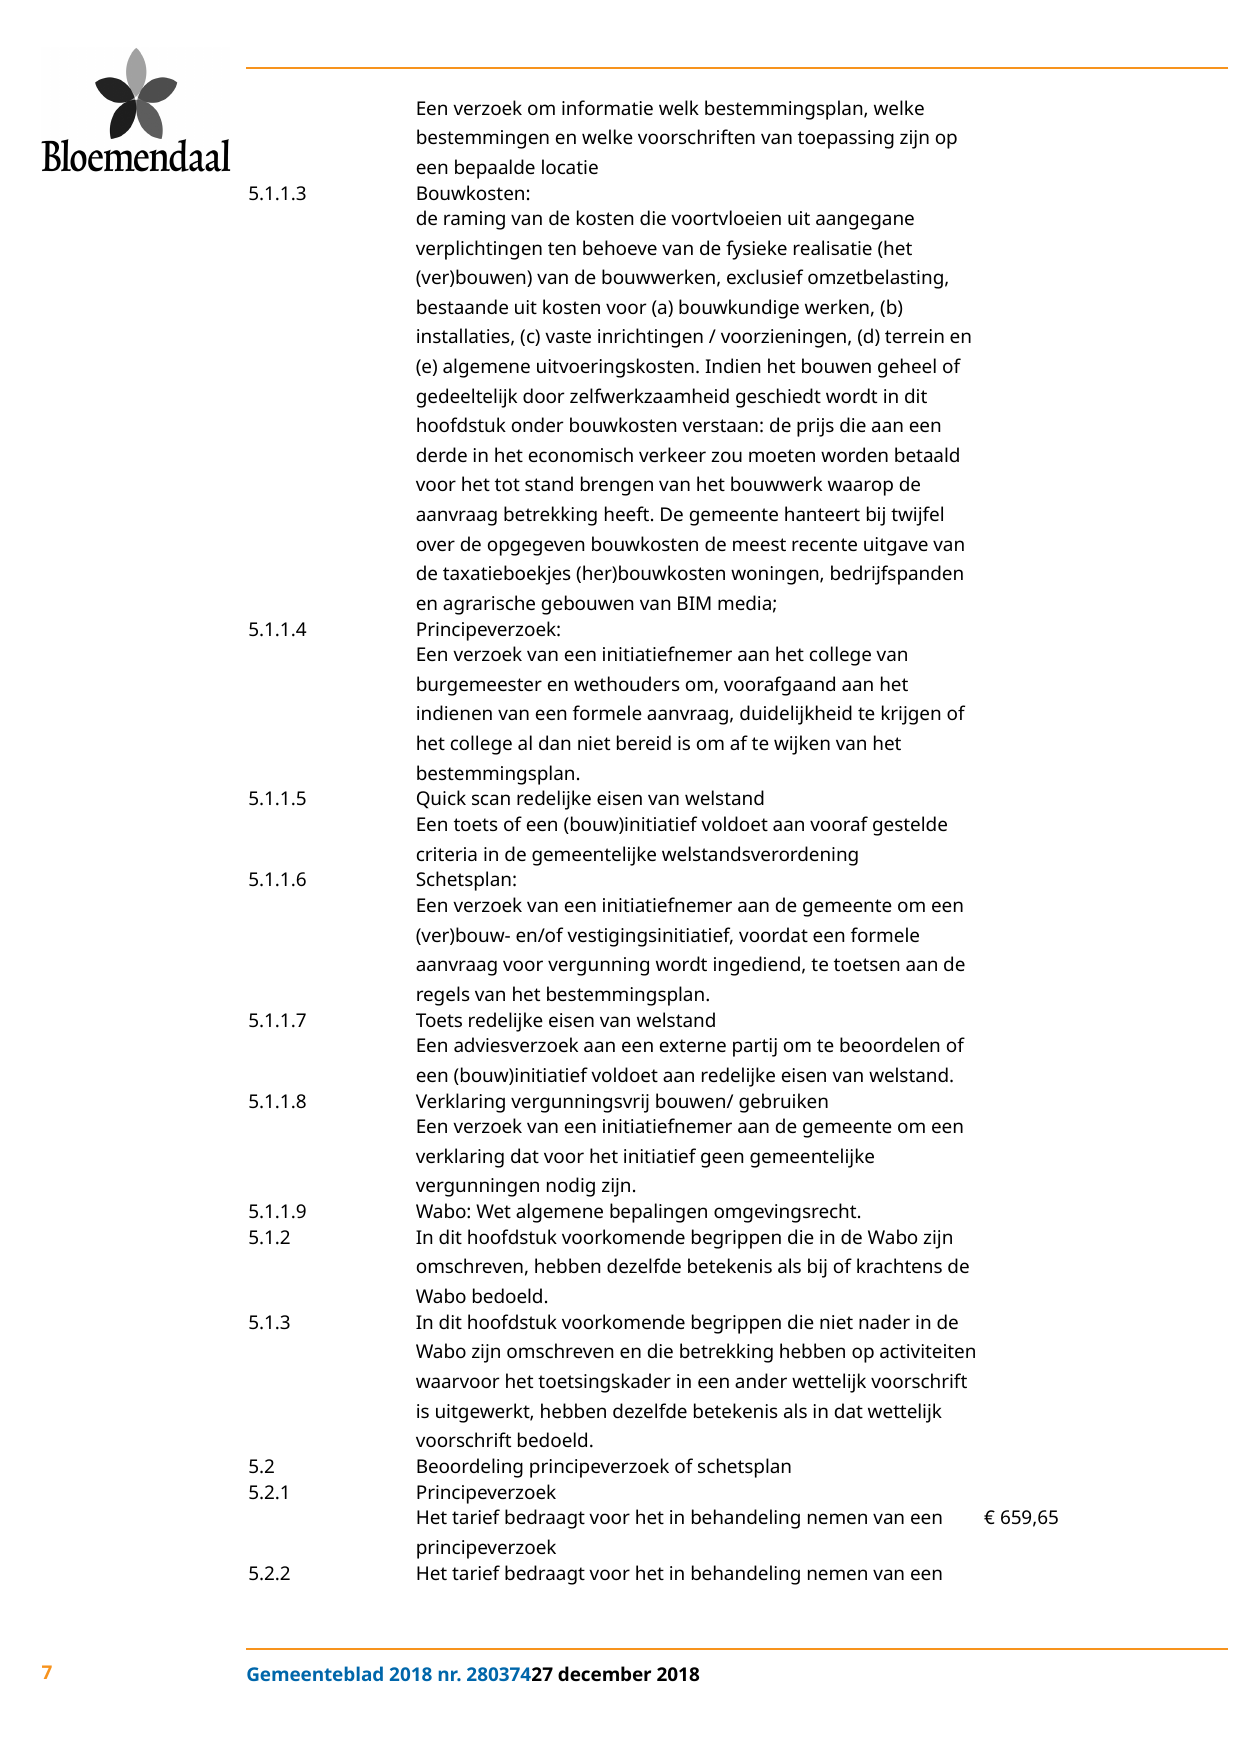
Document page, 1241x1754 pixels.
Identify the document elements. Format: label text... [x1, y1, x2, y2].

table_cell € 659,65 [984, 1505, 1152, 1560]
table_cell Verklaring vergunningsvrij bouwen/ gebruiken [416, 1088, 984, 1113]
table_cell [984, 1199, 1152, 1224]
table_cell Een verzoek van een initiatiefnemer aan het college van burgemeester en wethouders om, voorafgaand aan het indienen van een formele aanvraag, duidelijkheid te krijgen of het college al dan niet bereid is om af te wijken van het bestemmingsplan. [416, 641, 984, 786]
table_cell 5.1.1.3 [248, 180, 416, 205]
table_cell 5.1.1.8 [248, 1088, 416, 1113]
table_cell [984, 180, 1152, 205]
table_cell In dit hoofdstuk voorkomende begrippen die in de Wabo zijn omschreven, hebben dezelfde betekenis als bij of krachtens de Wabo bedoeld. [416, 1224, 984, 1309]
table_cell 5.2.1 [248, 1479, 416, 1504]
table_cell [984, 811, 1152, 867]
table_cell [248, 811, 416, 867]
table_cell [984, 616, 1152, 641]
table_cell Een verzoek om informatie welk bestemmingsplan, welke bestemmingen en welke voorschriften van toepassing zijn op een bepaalde locatie [416, 95, 984, 180]
table_cell [984, 892, 1152, 1007]
table_cell [984, 1453, 1152, 1479]
table_cell [984, 1007, 1152, 1032]
table_cell [984, 786, 1152, 811]
table_cell [248, 205, 416, 616]
table_cell [984, 95, 1152, 180]
table_cell [248, 1505, 416, 1560]
table_cell 5.1.1.7 [248, 1007, 416, 1032]
table_cell 5.1.1.5 [248, 786, 416, 811]
table_cell [984, 1309, 1152, 1453]
table_cell Schetsplan: [416, 867, 984, 892]
table_cell [248, 1114, 416, 1198]
table_cell [248, 892, 416, 1007]
table_cell Beoordeling principeverzoek of schetsplan [416, 1453, 984, 1479]
table_cell [984, 1114, 1152, 1198]
table_cell [984, 1033, 1152, 1088]
table_cell Toets redelijke eisen van welstand [416, 1007, 984, 1032]
table_cell 5.2 [248, 1453, 416, 1479]
table_cell [984, 641, 1152, 786]
table_cell [984, 867, 1152, 892]
table_cell [248, 641, 416, 786]
picture [41, 47, 231, 172]
table_cell [248, 1033, 416, 1088]
table_cell Quick scan redelijke eisen van welstand [416, 786, 984, 811]
table_cell Een toets of een (bouw)initiatief voldoet aan vooraf gestelde criteria in de gemeentelijke welstandsverordening [416, 811, 984, 867]
table_cell 5.1.1.4 [248, 616, 416, 641]
table_cell Een verzoek van een initiatiefnemer aan de gemeente om een (ver)bouw- en/of vestigingsinitiatief, voordat een formele aanvraag voor vergunning wordt ingediend, te toetsen aan de regels van het bestemmingsplan. [416, 892, 984, 1007]
table_cell Bouwkosten: [416, 180, 984, 205]
table_cell [984, 1088, 1152, 1113]
table_cell [984, 1560, 1152, 1586]
table_cell [984, 1479, 1152, 1504]
table_cell de raming van de kosten die voortvloeien uit aangegane verplichtingen ten behoeve van de fysieke realisatie (het (ver)bouwen) van de bouwwerken, exclusief omzetbelasting, bestaande uit kosten voor (a) bouwkundige werken, (b) installaties, (c) vaste inrichtingen / voorzieningen, (d) terrein en (e) algemene uitvoeringskosten. Indien het bouwen geheel of gedeeltelijk door zelfwerkzaamheid geschiedt wordt in dit hoofdstuk onder bouwkosten verstaan: de prijs die aan een derde in het economisch verkeer zou moeten worden betaald voor het tot stand brengen van het bouwwerk waarop de aanvraag betrekking heeft. De gemeente hanteert bij twijfel over de opgegeven bouwkosten de meest recente uitgave van de taxatieboekjes (her)bouwkosten woningen, bedrijfspanden en agrarische gebouwen van BIM media; [416, 205, 984, 616]
table_cell Een adviesverzoek aan een externe partij om te beoordelen of een (bouw)initiatief voldoet aan redelijke eisen van welstand. [416, 1033, 984, 1088]
table_cell [984, 1224, 1152, 1309]
table_cell Principeverzoek [416, 1479, 984, 1504]
table_cell In dit hoofdstuk voorkomende begrippen die niet nader in de Wabo zijn omschreven en die betrekking hebben op activiteiten waarvoor het toetsingskader in een ander wettelijk voorschrift is uitgewerkt, hebben dezelfde betekenis als in dat wettelijk voorschrift bedoeld. [416, 1309, 984, 1453]
table_cell Een verzoek van een initiatiefnemer aan de gemeente om een verklaring dat voor het initiatief geen gemeentelijke vergunningen nodig zijn. [416, 1114, 984, 1198]
table_cell [984, 205, 1152, 616]
table_cell Het tarief bedraagt voor het in behandeling nemen van een principeverzoek [416, 1505, 984, 1560]
table_cell 5.1.2 [248, 1224, 416, 1309]
table_cell 5.1.1.9 [248, 1199, 416, 1224]
table_cell 5.2.2 [248, 1560, 416, 1586]
table_cell 5.1.1.6 [248, 867, 416, 892]
table_cell Principeverzoek: [416, 616, 984, 641]
table_cell [248, 95, 416, 180]
table_cell Het tarief bedraagt voor het in behandeling nemen van een [416, 1560, 984, 1586]
table_cell Wabo: Wet algemene bepalingen omgevingsrecht. [416, 1199, 984, 1224]
table_cell 5.1.3 [248, 1309, 416, 1453]
